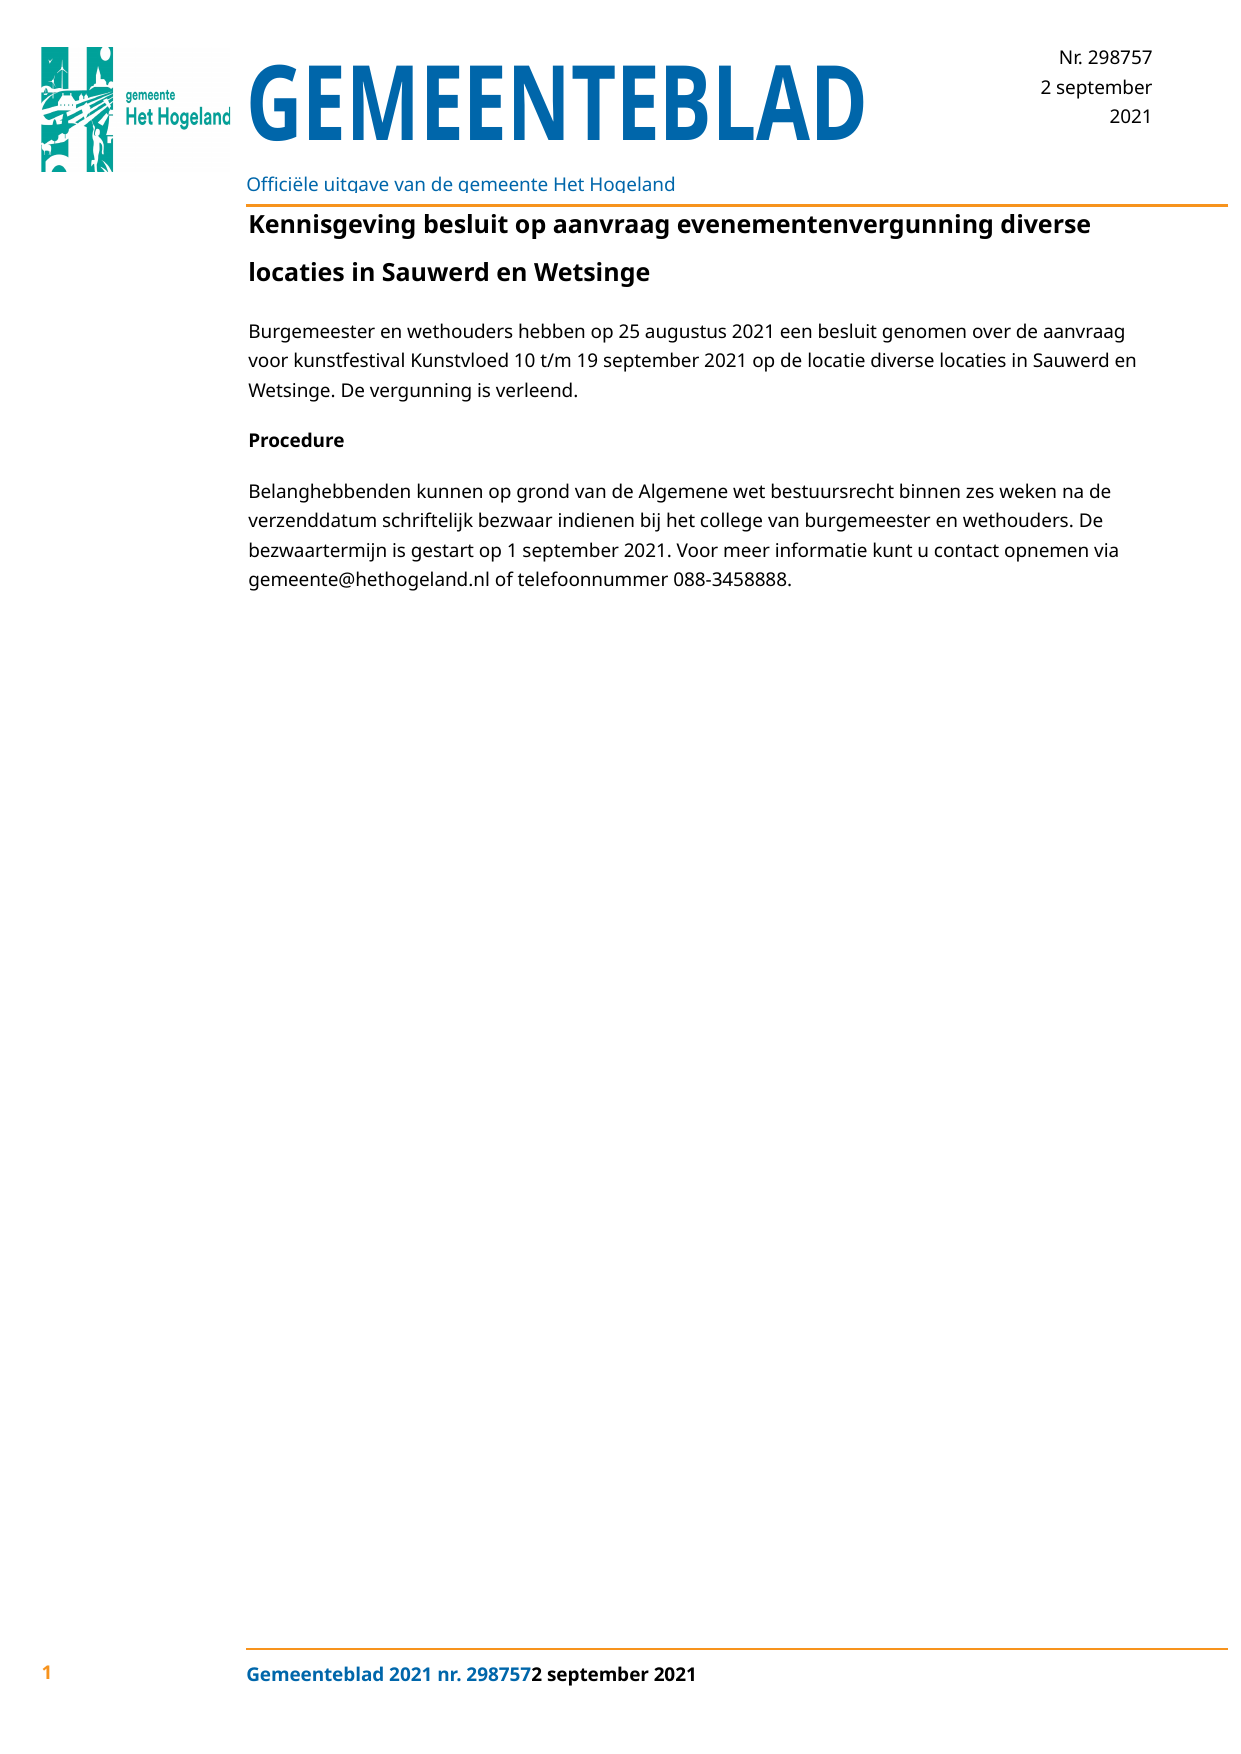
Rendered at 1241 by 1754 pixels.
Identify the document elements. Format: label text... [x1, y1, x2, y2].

text Kennisgeving besluit op aanvraag evenementenvergunning diverse locaties in Sauwerd en Wetsinge [248, 207, 1152, 288]
text Procedure [248, 427, 1152, 453]
text Burgemeester en wethouders hebben op 25 augustus 2021 een besluit genomen over de aanvraag voor kunstfestival Kunstvloed 10 t/m 19 september 2021 op de locatie diverse locaties in Sauwerd en Wetsinge. De vergunning is verleend. [248, 318, 1152, 403]
picture [41, 47, 231, 172]
text Belanghebbenden kunnen op grond van de Algemene wet bestuursrecht binnen zes weken na de verzenddatum schriftelijk bezwaar indienen bij het college van burgemeester en wethouders. De bezwaartermijn is gestart op 1 september 2021. Voor meer informatie kunt u contact opnemen via gemeente@hethogeland.nl of telefoonnummer 088-3458888. [248, 478, 1152, 592]
